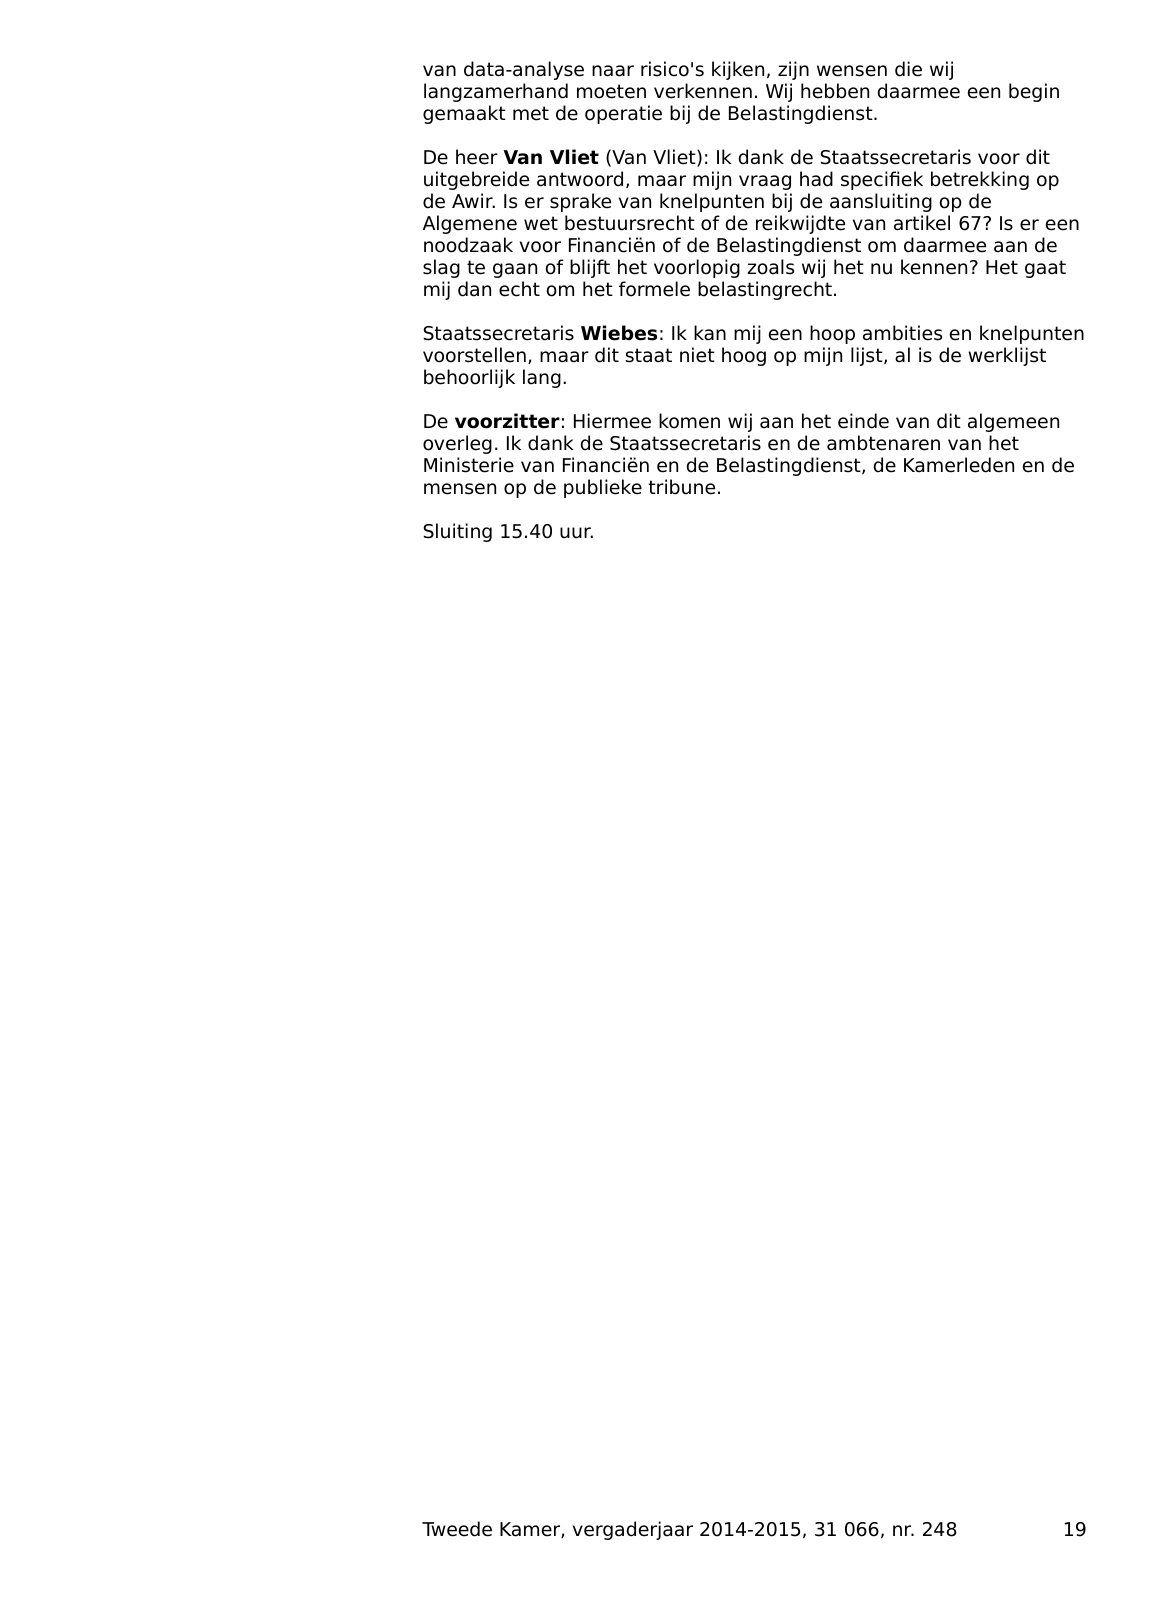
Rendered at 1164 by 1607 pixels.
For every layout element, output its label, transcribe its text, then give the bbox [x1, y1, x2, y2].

text van data-analyse naar risico's kijken, zijn wensen die wij langzamerhand moeten verkennen. Wij hebben daarmee een begin gemaakt met de operatie bij de Belastingdienst. [422, 59, 1087, 125]
text De voorzitter: Hiermee komen wij aan het einde van dit algemeen overleg. Ik dank de Staatssecretaris en de ambtenaren van het Ministerie van Financiën en de Belastingdienst, de Kamerleden en de mensen op de publieke tribune. [422, 411, 1087, 499]
text De heer Van Vliet (Van Vliet): Ik dank de Staatssecretaris voor dit uitgebreide antwoord, maar mijn vraag had specifiek betrekking op de Awir. Is er sprake van knelpunten bij de aansluiting op de Algemene wet bestuursrecht of de reikwijdte van artikel 67? Is er een noodzaak voor Financiën of de Belastingdienst om daarmee aan de slag te gaan of blijft het voorlopig zoals wij het nu kennen? Het gaat mij dan echt om het formele belastingrecht. [422, 147, 1087, 301]
text Staatssecretaris Wiebes: Ik kan mij een hoop ambities en knelpunten voorstellen, maar dit staat niet hoog op mijn lijst, al is de werklijst behoorlijk lang. [422, 323, 1087, 389]
text Sluiting 15.40 uur. [422, 521, 1087, 543]
